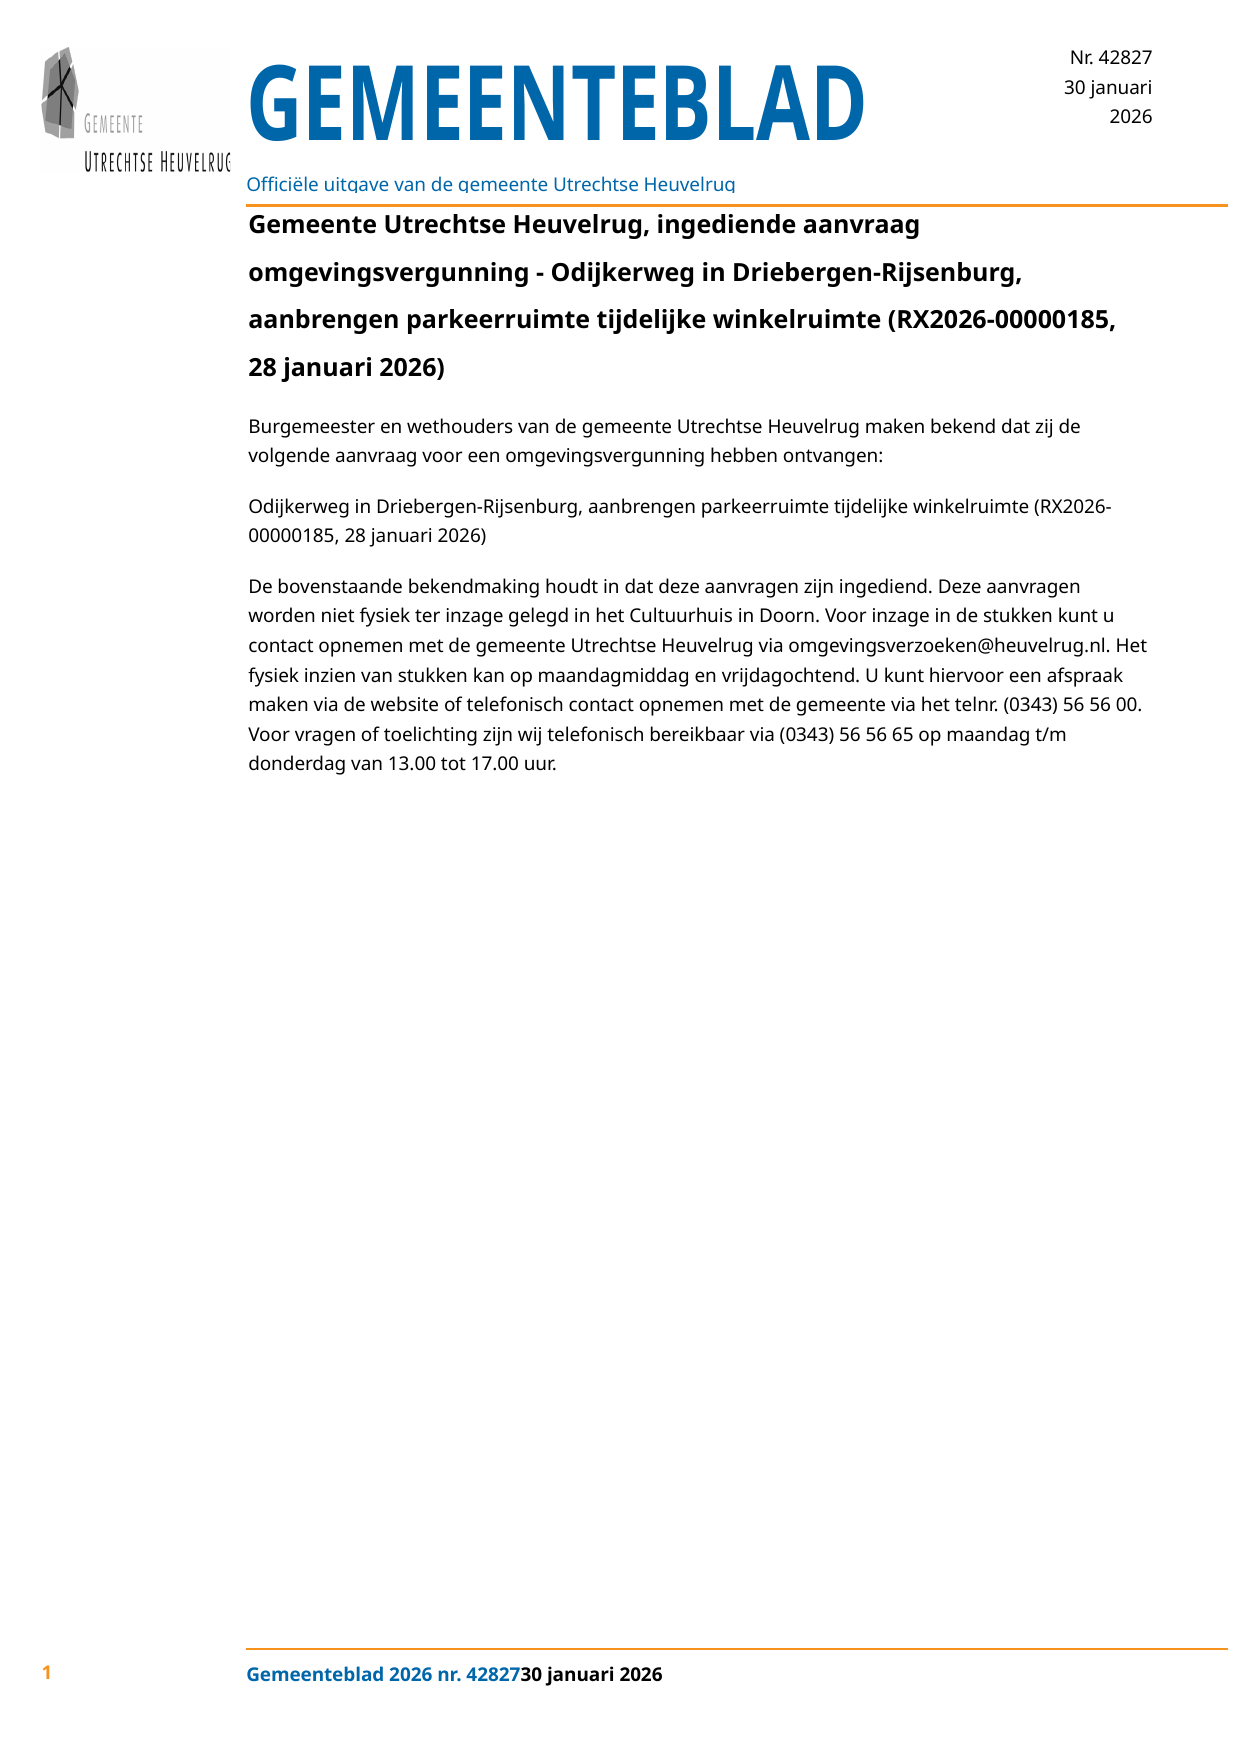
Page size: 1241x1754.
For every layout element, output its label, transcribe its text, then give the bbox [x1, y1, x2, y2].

text Burgemeester en wethouders van de gemeente Utrechtse Heuvelrug maken bekend dat zij de volgende aanvraag voor een omgevingsvergunning hebben ontvangen: [248, 413, 1152, 468]
text Gemeente Utrechtse Heuvelrug, ingediende aanvraag omgevingsvergunning - Odijkerweg in Driebergen-Rijsenburg, aanbrengen parkeerruimte tijdelijke winkelruimte (RX2026-00000185, 28 januari 2026) [248, 207, 1152, 384]
picture [41, 47, 231, 172]
text De bovenstaande bekendmaking houdt in dat deze aanvragen zijn ingediend. Deze aanvragen worden niet fysiek ter inzage gelegd in het Cultuurhuis in Doorn. Voor inzage in de stukken kunt u contact opnemen met de gemeente Utrechtse Heuvelrug via omgevingsverzoeken@heuvelrug.nl. Het fysiek inzien van stukken kan op maandagmiddag en vrijdagochtend. U kunt hiervoor een afspraak maken via de website of telefonisch contact opnemen met de gemeente via het telnr. (0343) 56 56 00. Voor vragen of toelichting zijn wij telefonisch bereikbaar via (0343) 56 56 65 op maandag t/m donderdag van 13.00 tot 17.00 uur. [248, 573, 1152, 776]
text Odijkerweg in Driebergen-Rijsenburg, aanbrengen parkeerruimte tijdelijke winkelruimte (RX2026-00000185, 28 januari 2026) [248, 493, 1152, 548]
